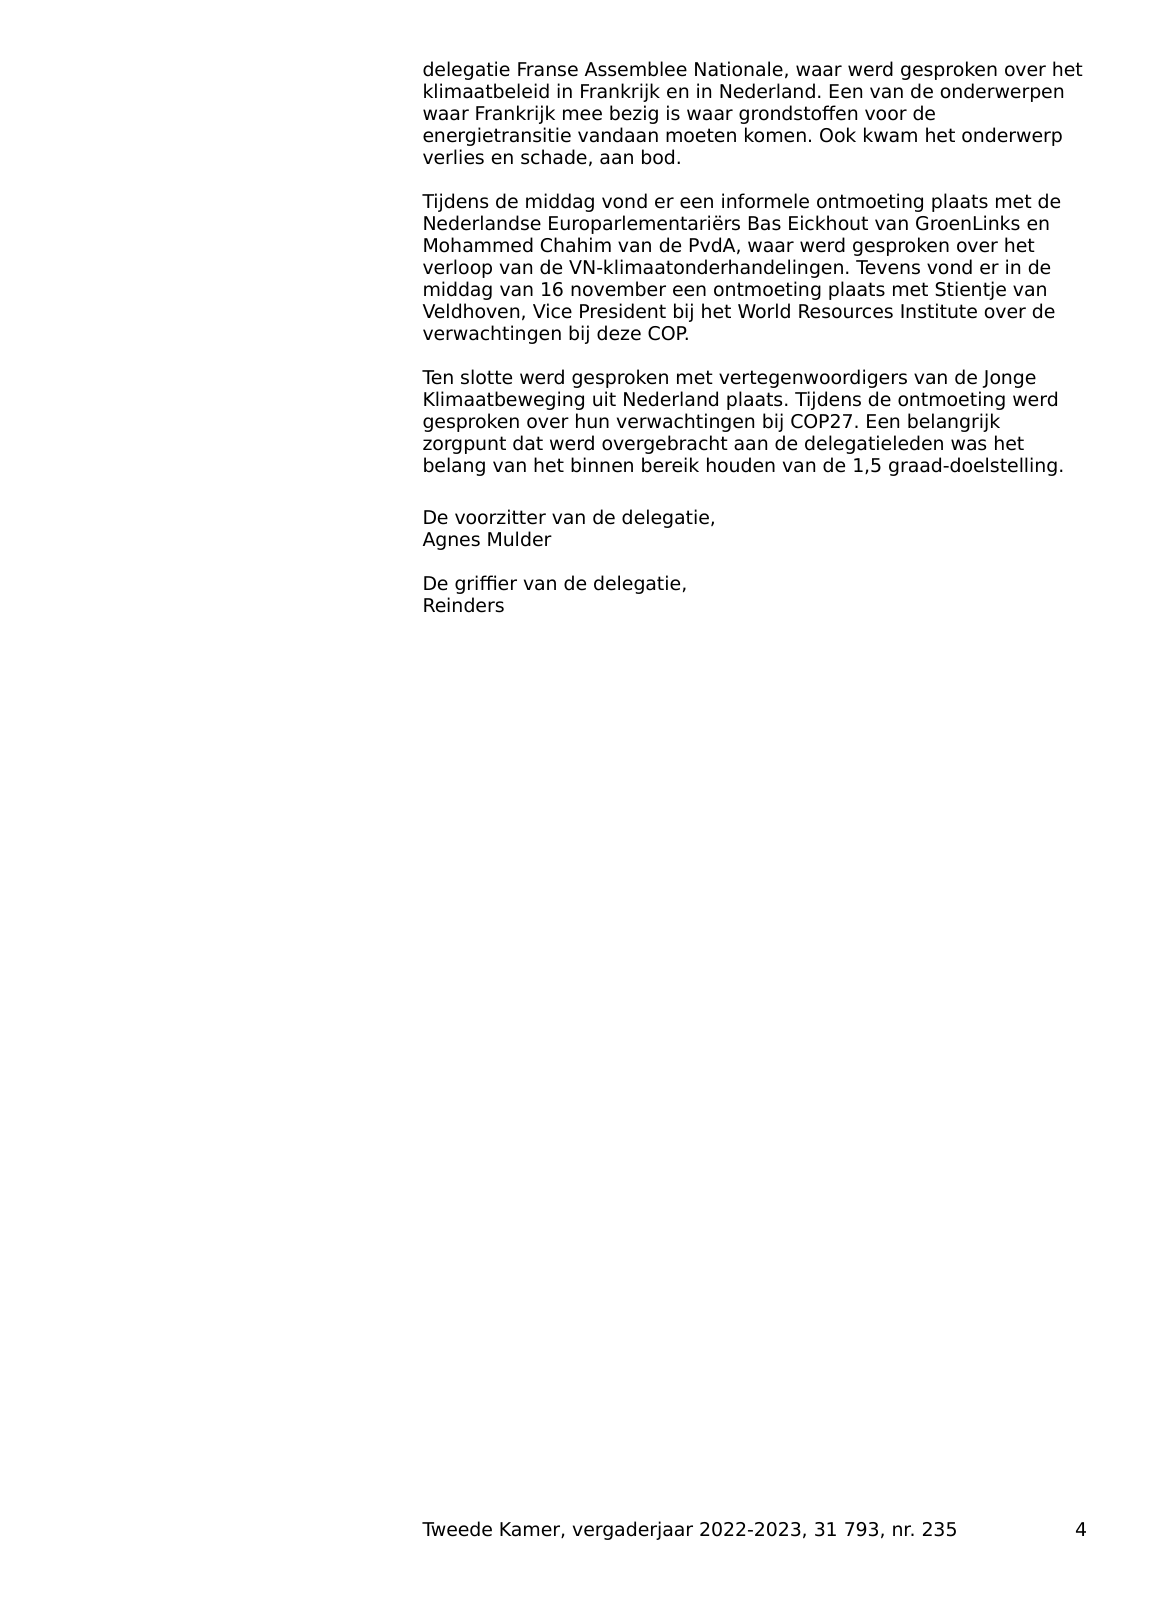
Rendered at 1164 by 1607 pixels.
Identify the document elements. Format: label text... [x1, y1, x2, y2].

text delegatie Franse Assemblee Nationale, waar werd gesproken over het klimaatbeleid in Frankrijk en in Nederland. Een van de onderwerpen waar Frankrijk mee bezig is waar grondstoffen voor de energietransitie vandaan moeten komen. Ook kwam het onderwerp verlies en schade, aan bod. [422, 59, 1087, 169]
text Tijdens de middag vond er een informele ontmoeting plaats met de Nederlandse Europarlementariërs Bas Eickhout van GroenLinks en Mohammed Chahim van de PvdA, waar werd gesproken over het verloop van de VN-klimaatonderhandelingen. Tevens vond er in de middag van 16 november een ontmoeting plaats met Stientje van Veldhoven, Vice President bij het World Resources Institute over de verwachtingen bij deze COP. [422, 191, 1087, 345]
text Ten slotte werd gesproken met vertegenwoordigers van de Jonge Klimaatbeweging uit Nederland plaats. Tijdens de ontmoeting werd gesproken over hun verwachtingen bij COP27. Een belangrijk zorgpunt dat werd overgebracht aan de delegatieleden was het belang van het binnen bereik houden van de 1,5 graad-doelstelling. [422, 367, 1087, 477]
text De voorzitter van de delegatie, Agnes Mulder [422, 507, 1087, 551]
text De griffier van de delegatie, Reinders [422, 573, 1087, 617]
